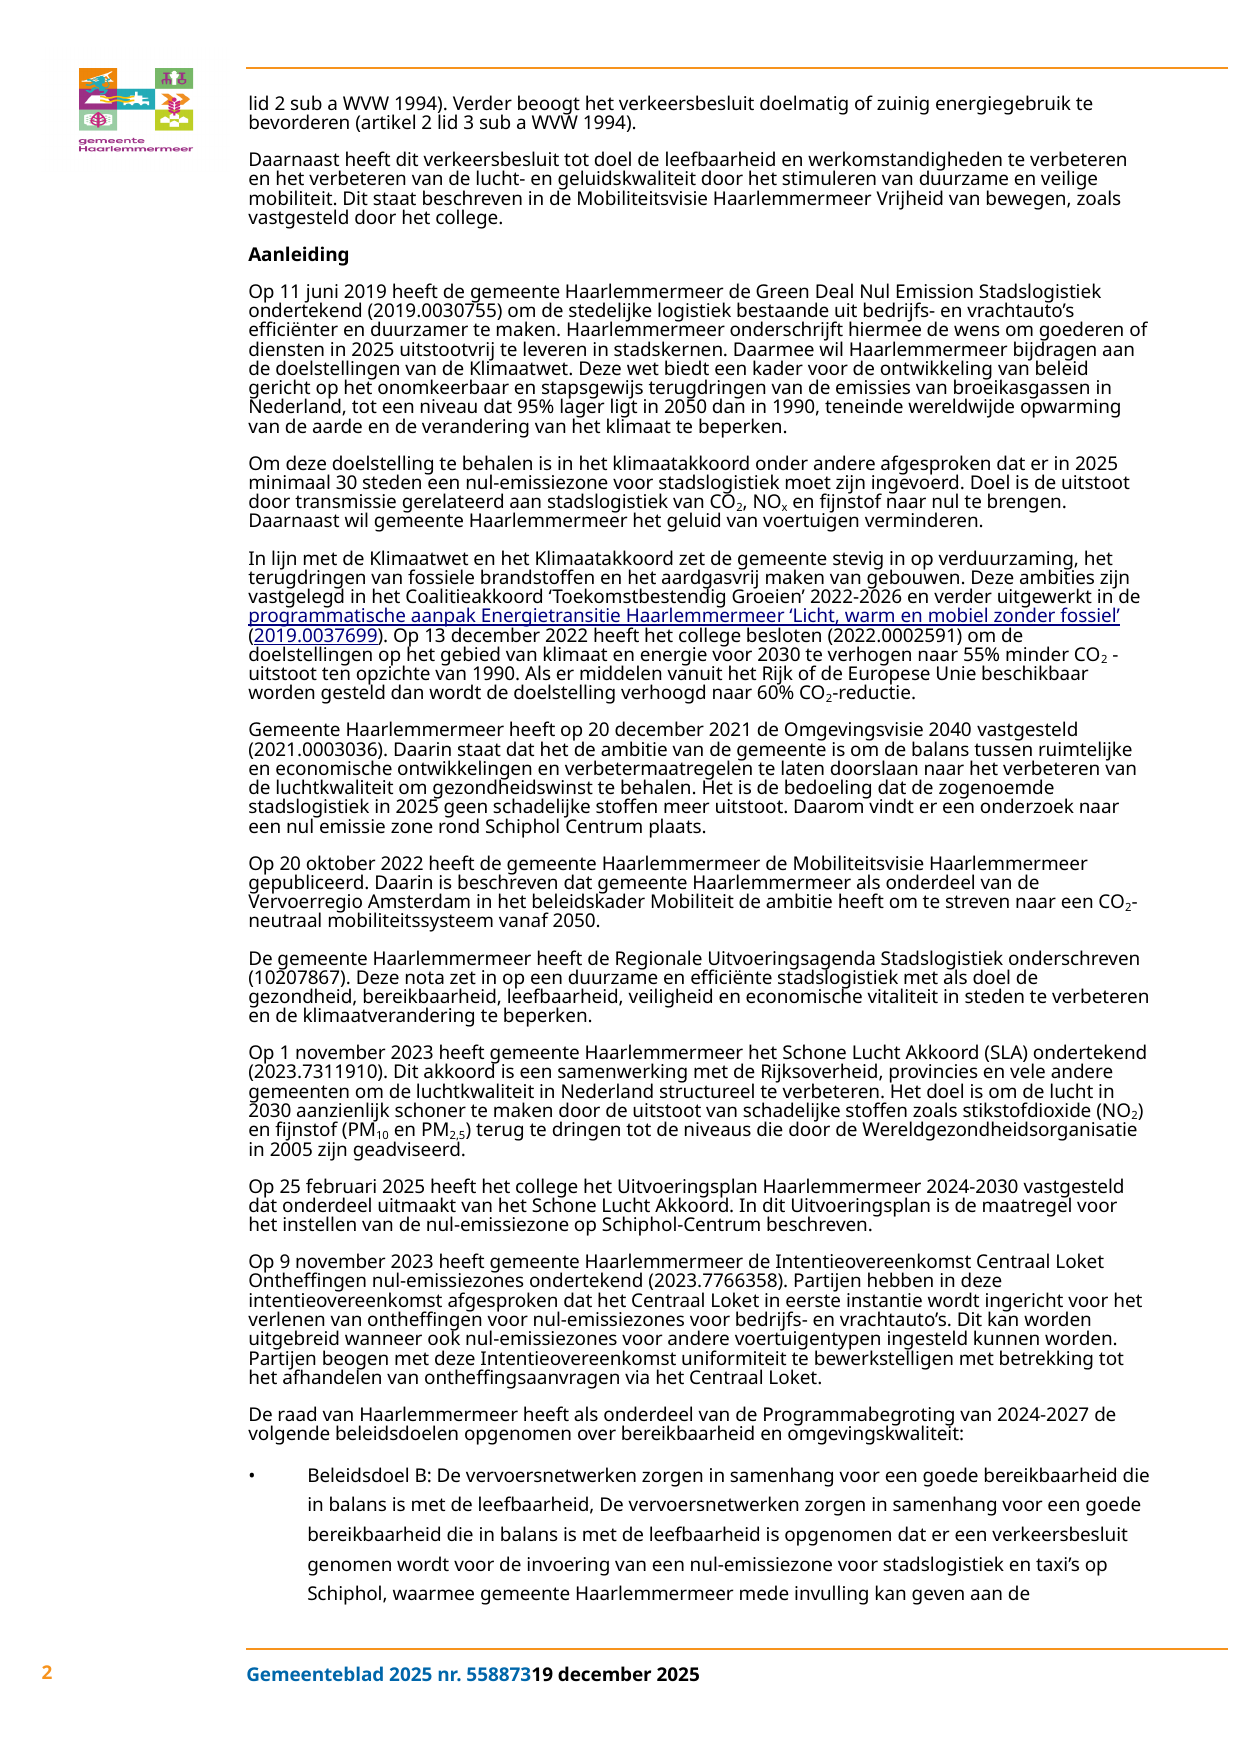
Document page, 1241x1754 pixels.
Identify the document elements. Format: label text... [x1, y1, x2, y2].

text Aanleiding [248, 246, 1152, 265]
text De raad van Haarlemmermeer heeft als onderdeel van de Programmabegroting van 2024-2027 de volgende beleidsdoelen opgenomen over bereikbaarheid en omgevingskwaliteit: [248, 1406, 1152, 1444]
text Op 9 november 2023 heeft gemeente Haarlemmermeer de Intentieovereenkomst Centraal Loket Ontheffingen nul-emissiezones ondertekend (2023.7766358). Partijen hebben in deze intentieovereenkomst afgesproken dat het Centraal Loket in eerste instantie wordt ingericht voor het verlenen van ontheffingen voor nul-emissiezones voor bedrijfs- en vrachtauto’s. Dit kan worden uitgebreid wanneer ook nul-emissiezones voor andere voertuigentypen ingesteld kunnen worden. Partijen beogen met deze Intentieovereenkomst uniformiteit te bewerkstelligen met betrekking tot het afhandelen van ontheffingsaanvragen via het Centraal Loket. [248, 1253, 1152, 1388]
text Op 1 november 2023 heeft gemeente Haarlemmermeer het Schone Lucht Akkoord (SLA) ondertekend (2023.7311910). Dit akkoord is een samenwerking met de Rijksoverheid, provincies en vele andere gemeenten om de luchtkwaliteit in Nederland structureel te verbeteren. Het doel is om de lucht in 2030 aanzienlijk schoner te maken door de uitstoot van schadelijke stoffen zoals stikstofdioxide (NO2) en fijnstof (PM10 en PM2,5) terug te dringen tot de niveaus die door de Wereldgezondheidsorganisatie in 2005 zijn geadviseerd. [248, 1044, 1152, 1160]
text Daarnaast heeft dit verkeersbesluit tot doel de leefbaarheid en werkomstandigheden te verbeteren en het verbeteren van de lucht- en geluidskwaliteit door het stimuleren van duurzame en veilige mobiliteit. Dit staat beschreven in de Mobiliteitsvisie Haarlemmermeer Vrijheid van bewegen, zoals vastgesteld door het college. [248, 151, 1152, 228]
text Gemeente Haarlemmermeer heeft op 20 december 2021 de Omgevingsvisie 2040 vastgesteld (2021.0003036). Daarin staat dat het de ambitie van de gemeente is om de balans tussen ruimtelijke en economische ontwikkelingen en verbetermaatregelen te laten doorslaan naar het verbeteren van de luchtkwaliteit om gezondheidswinst te behalen. Het is de bedoeling dat de zogenoemde stadslogistiek in 2025 geen schadelijke stoffen meer uitstoot. Daarom vindt er een onderzoek naar een nul emissie zone rond Schiphol Centrum plaats. [248, 721, 1152, 837]
text De gemeente Haarlemmermeer heeft de Regionale Uitvoeringsagenda Stadslogistiek onderschreven (10207867). Deze nota zet in op een duurzame en efficiënte stadslogistiek met als doel de gezondheid, bereikbaarheid, leefbaarheid, veiligheid en economische vitaliteit in steden te verbeteren en de klimaatverandering te beperken. [248, 949, 1152, 1027]
text Op 11 juni 2019 heeft de gemeente Haarlemmermeer de Green Deal Nul Emission Stadslogistiek ondertekend (2019.0030755) om de stedelijke logistiek bestaande uit bedrijfs- en vrachtauto’s efficiënter en duurzamer te maken. Haarlemmermeer onderschrijft hiermee de wens om goederen of diensten in 2025 uitstootvrij te leveren in stadskernen. Daarmee wil Haarlemmermeer bijdragen aan de doelstellingen van de Klimaatwet. Deze wet biedt een kader voor de ontwikkeling van beleid gericht op het onomkeerbaar en stapsgewijs terugdringen van de emissies van broeikasgassen in Nederland, tot een niveau dat 95% lager ligt in 2050 dan in 1990, teneinde wereldwijde opwarming van de aarde en de verandering van het klimaat te beperken. [248, 283, 1152, 437]
text In lijn met de Klimaatwet en het Klimaatakkoord zet de gemeente stevig in op verduurzaming, het terugdringen van fossiele brandstoffen en het aardgasvrij maken van gebouwen. Deze ambities zijn vastgelegd in het Coalitieakkoord ‘Toekomstbestendig Groeien’ 2022-2026 en verder uitgewerkt in de programmatische aanpak Energietransitie Haarlemmermeer ‘Licht, warm en mobiel zonder fossiel’ (2019.0037699). Op 13 december 2022 heeft het college besloten (2022.0002591) om de doelstellingen op het gebied van klimaat en energie voor 2030 te verhogen naar 55% minder CO2 -uitstoot ten opzichte van 1990. Als er middelen vanuit het Rijk of de Europese Unie beschikbaar worden gesteld dan wordt de doelstelling verhoogd naar 60% CO2-reductie. [248, 549, 1152, 704]
text Om deze doelstelling te behalen is in het klimaatakkoord onder andere afgesproken dat er in 2025 minimaal 30 steden een nul-emissiezone voor stadslogistiek moet zijn ingevoerd. Doel is de uitstoot door transmissie gerelateerd aan stadslogistiek van CO2, NOx en fijnstof naar nul te brengen. Daarnaast wil gemeente Haarlemmermeer het geluid van voertuigen verminderen. [248, 455, 1152, 532]
picture [41, 47, 231, 172]
list Beleidsdoel B: De vervoersnetwerken zorgen in samenhang voor een goede bereikbaarheid die in balans is met de leefbaarheid, De vervoersnetwerken zorgen in samenhang voor een goede bereikbaarheid die in balans is met de leefbaarheid is opgenomen dat er een verkeersbesluit genomen wordt voor de invoering van een nul-emissiezone voor stadslogistiek en taxi’s op Schiphol, waarmee gemeente Haarlemmermeer mede invulling kan geven aan de [248, 1462, 1152, 1606]
text Op 20 oktober 2022 heeft de gemeente Haarlemmermeer de Mobiliteitsvisie Haarlemmermeer gepubliceerd. Daarin is beschreven dat gemeente Haarlemmermeer als onderdeel van de Vervoerregio Amsterdam in het beleidskader Mobiliteit de ambitie heeft om te streven naar een CO2- neutraal mobiliteitssysteem vanaf 2050. [248, 855, 1152, 932]
text lid 2 sub a WVW 1994). Verder beoogt het verkeersbesluit doelmatig of zuinig energiegebruik te bevorderen (artikel 2 lid 3 sub a WVW 1994). [248, 95, 1152, 133]
text Op 25 februari 2025 heeft het college het Uitvoeringsplan Haarlemmermeer 2024-2030 vastgesteld dat onderdeel uitmaakt van het Schone Lucht Akkoord. In dit Uitvoeringsplan is de maatregel voor het instellen van de nul-emissiezone op Schiphol-Centrum beschreven. [248, 1178, 1152, 1235]
